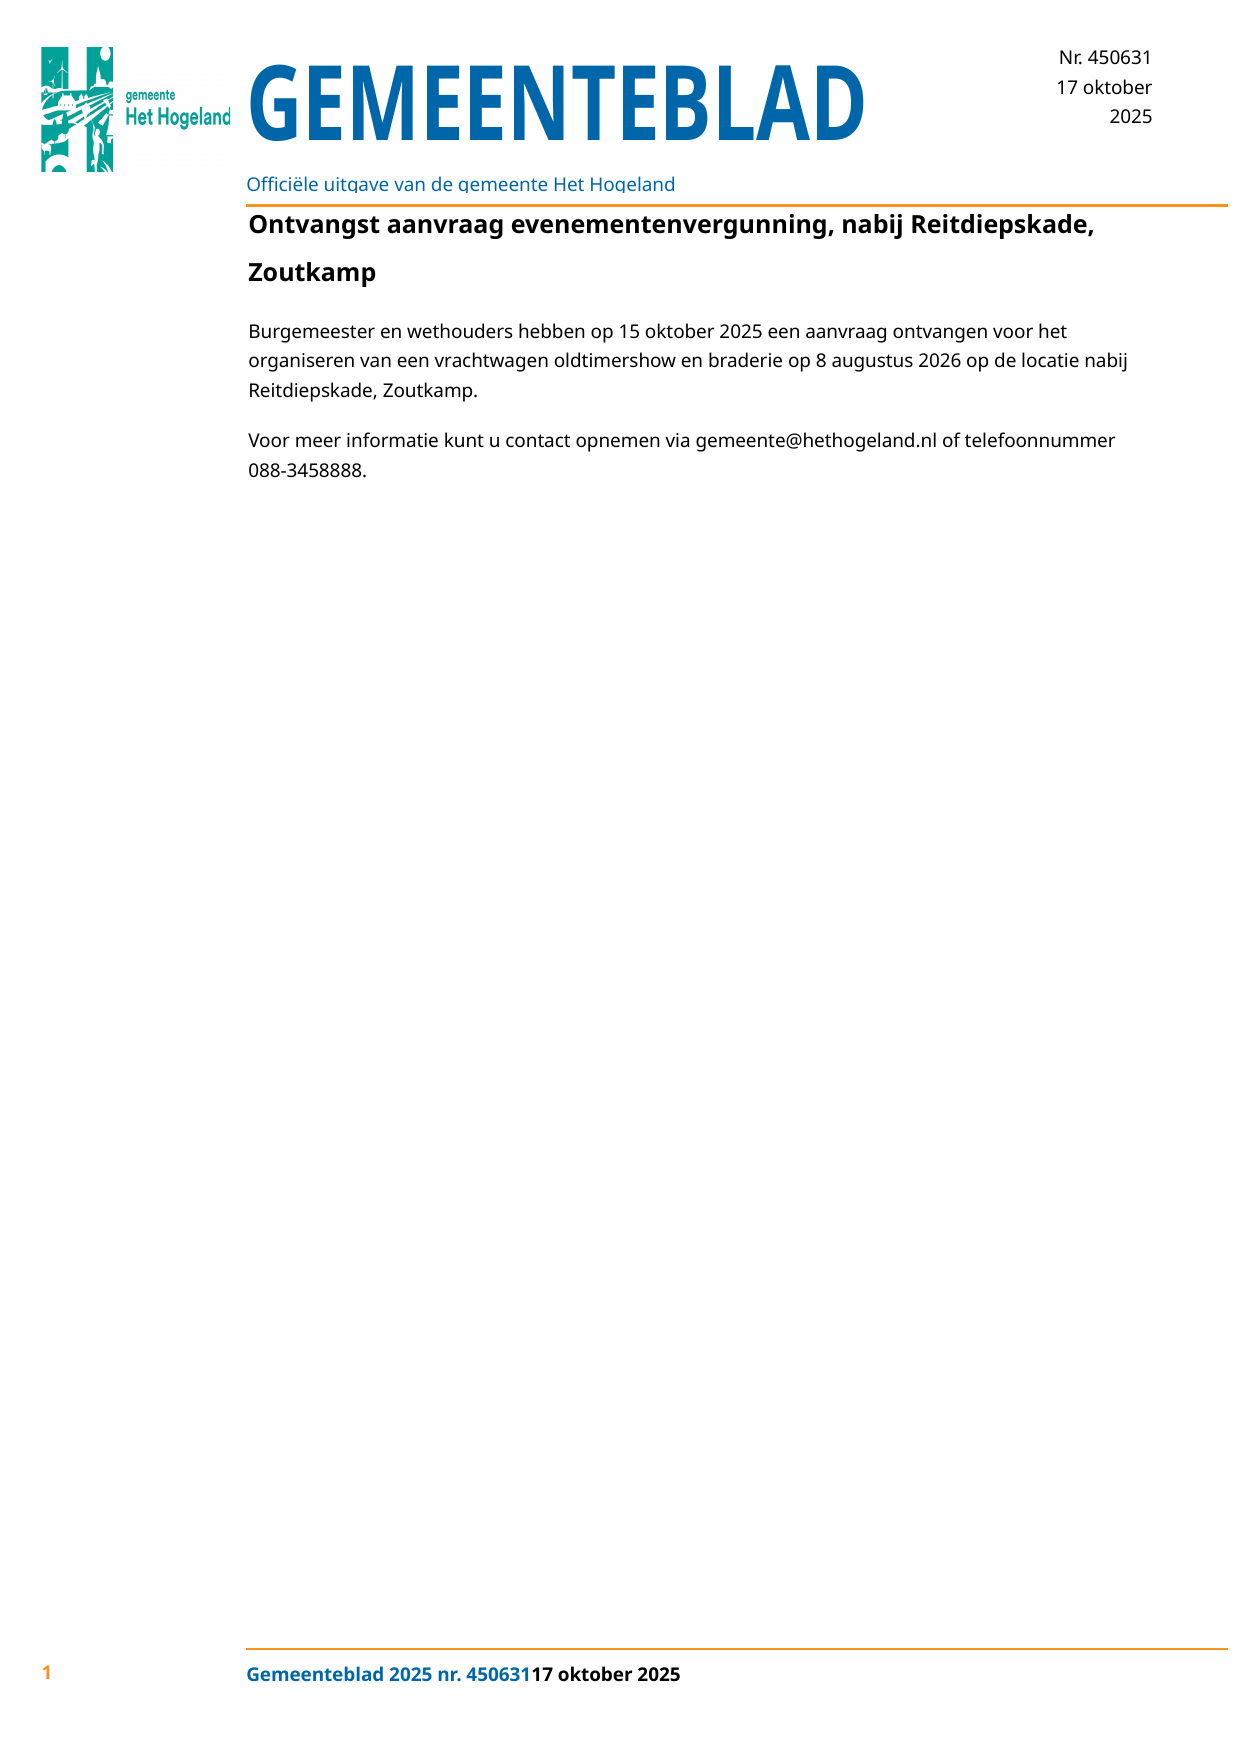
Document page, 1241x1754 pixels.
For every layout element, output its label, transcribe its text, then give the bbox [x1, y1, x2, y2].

text Voor meer informatie kunt u contact opnemen via gemeente@hethogeland.nl of telefoonnummer 088-3458888. [248, 427, 1152, 483]
picture [41, 47, 231, 172]
text Ontvangst aanvraag evenementenvergunning, nabij Reitdiepskade, Zoutkamp [248, 207, 1152, 288]
text Burgemeester en wethouders hebben op 15 oktober 2025 een aanvraag ontvangen voor het organiseren van een vrachtwagen oldtimershow en braderie op 8 augustus 2026 op de locatie nabij Reitdiepskade, Zoutkamp. [248, 318, 1152, 403]
